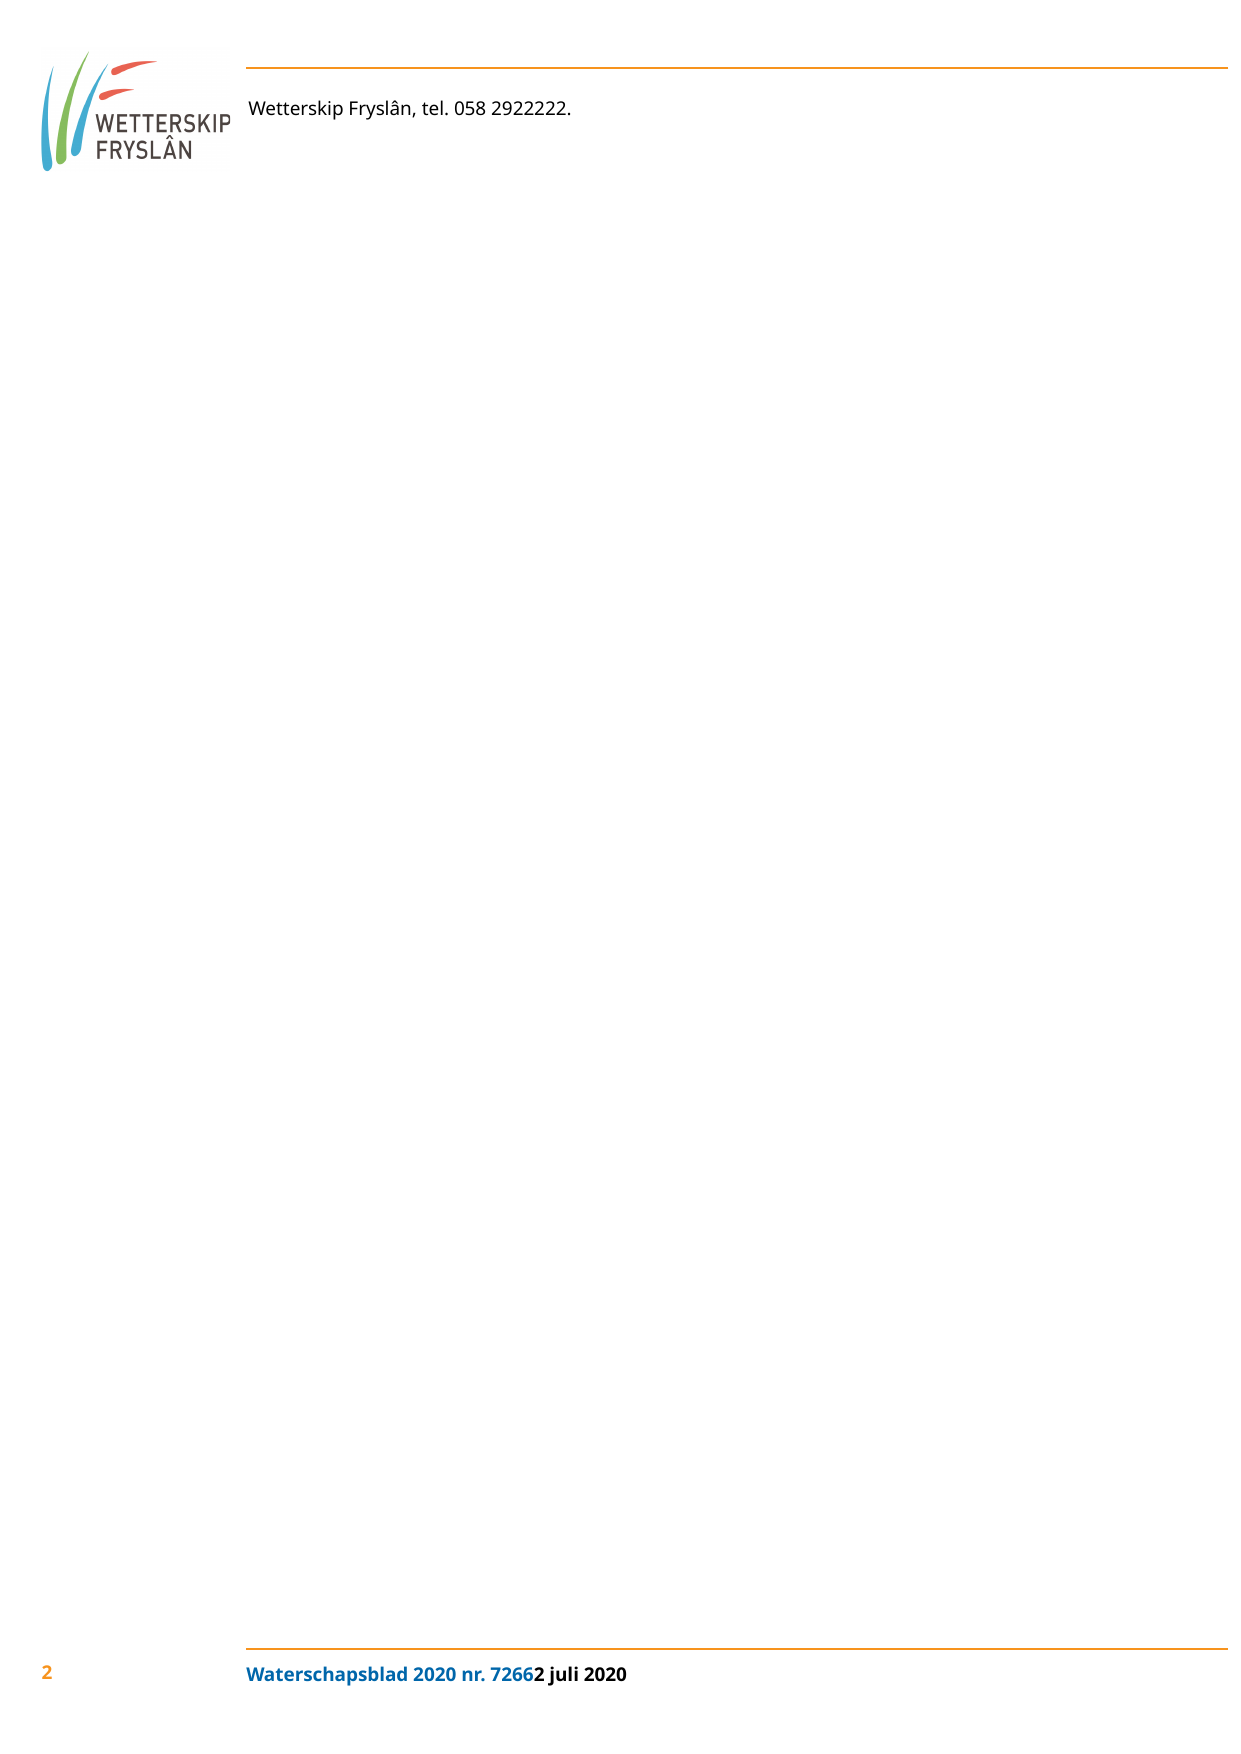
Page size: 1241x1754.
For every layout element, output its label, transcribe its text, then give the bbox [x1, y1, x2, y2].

text Wetterskip Fryslân, tel. 058 2922222. [248, 95, 1152, 121]
picture [41, 47, 231, 172]
